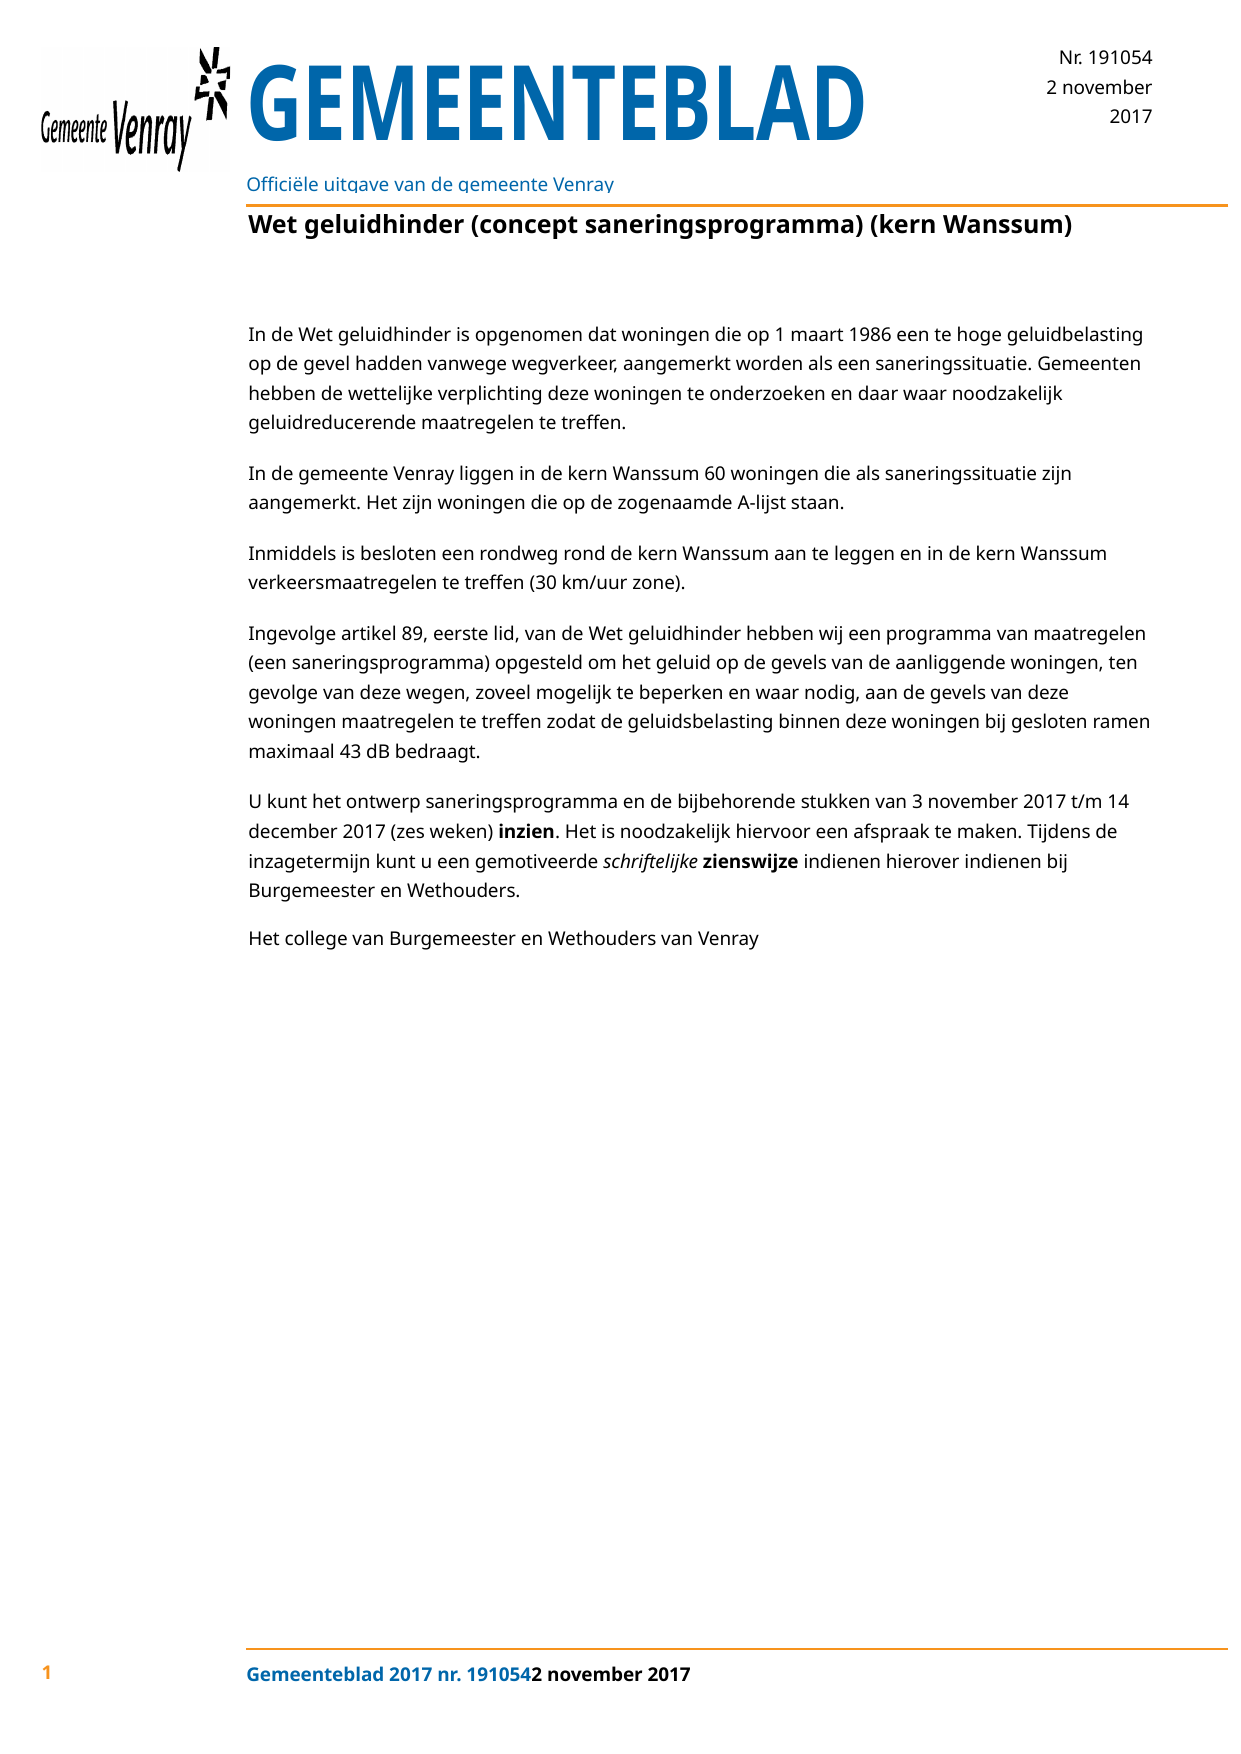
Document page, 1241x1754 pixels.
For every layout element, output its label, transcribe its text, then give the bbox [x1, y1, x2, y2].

text Ingevolge artikel 89, eerste lid, van de Wet geluidhinder hebben wij een programma van maatregelen (een saneringsprogramma) opgesteld om het geluid op de gevels van de aanliggende woningen, ten gevolge van deze wegen, zoveel mogelijk te beperken en waar nodig, aan de gevels van deze woningen maatregelen te treffen zodat de geluidsbelasting binnen deze woningen bij gesloten ramen maximaal 43 dB bedraagt. [248, 620, 1152, 764]
text U kunt het ontwerp saneringsprogramma en de bijbehorende stukken van 3 november 2017 t/m 14 december 2017 (zes weken) inzien. Het is noodzakelijk hiervoor een afspraak te maken. Tijdens de inzagetermijn kunt u een gemotiveerde schriftelijke zienswijze indienen hierover indienen bij Burgemeester en Wethouders. [248, 789, 1152, 903]
picture [41, 47, 231, 172]
text Wet geluidhinder (concept saneringsprogramma) (kern Wanssum) [248, 207, 1152, 241]
text In de gemeente Venray liggen in de kern Wanssum 60 woningen die als saneringssituatie zijn aangemerkt. Het zijn woningen die op de zogenaamde A-lijst staan. [248, 460, 1152, 515]
text Inmiddels is besloten een rondweg rond de kern Wanssum aan te leggen en in de kern Wanssum verkeersmaatregelen te treffen (30 km/uur zone). [248, 540, 1152, 595]
text In de Wet geluidhinder is opgenomen dat woningen die op 1 maart 1986 een te hoge geluidbelasting op de gevel hadden vanwege wegverkeer, aangemerkt worden als een saneringssituatie. Gemeenten hebben de wettelijke verplichting deze woningen te onderzoeken en daar waar noodzakelijk geluidreducerende maatregelen te treffen. [248, 321, 1152, 435]
text Het college van Burgemeester en Wethouders van Venray [248, 925, 1152, 951]
